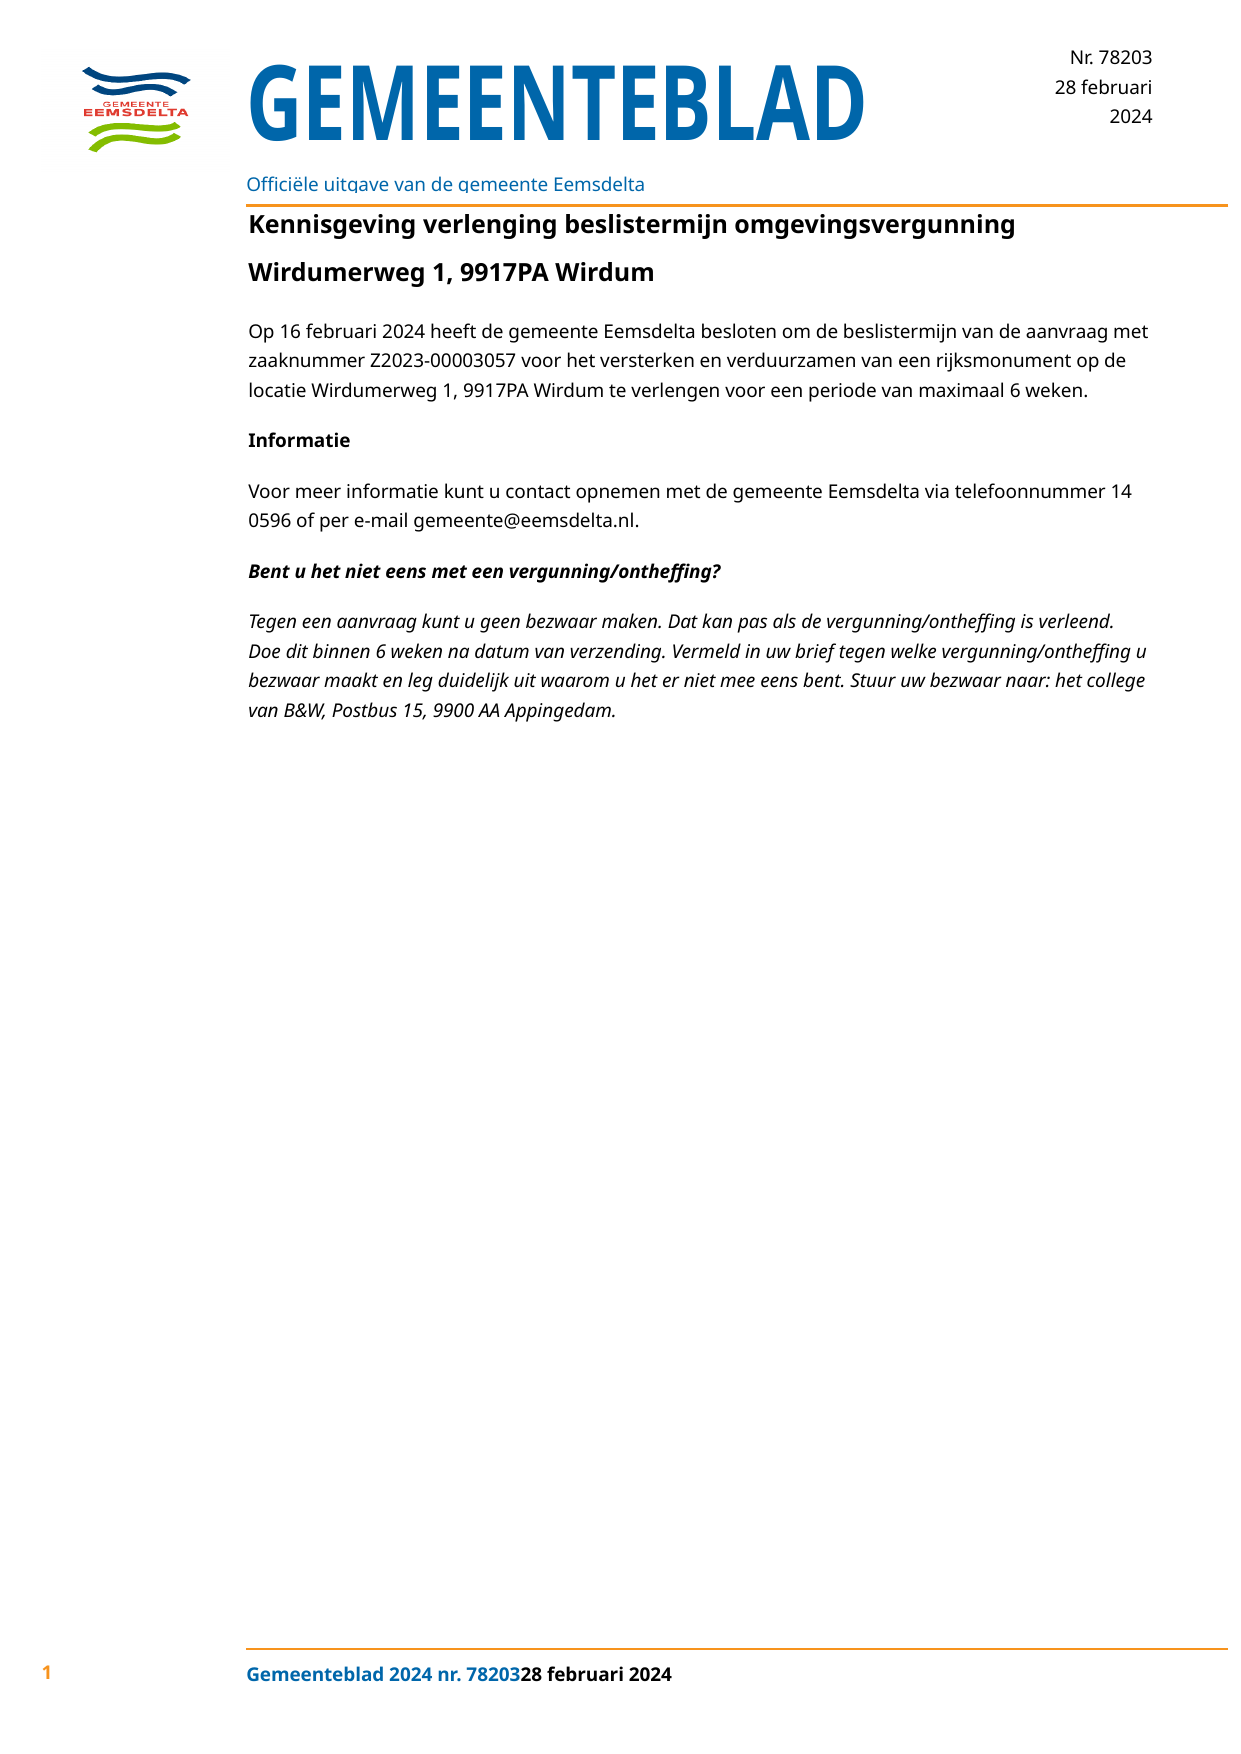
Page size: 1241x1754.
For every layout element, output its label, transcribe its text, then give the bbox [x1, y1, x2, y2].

text Tegen een aanvraag kunt u geen bezwaar maken. Dat kan pas als de vergunning/ontheffing is verleend. Doe dit binnen 6 weken na datum van verzending. Vermeld in uw brief tegen welke vergunning/ontheffing u bezwaar maakt en leg duidelijk uit waarom u het er niet mee eens bent. Stuur uw bezwaar naar: het college van B&W, Postbus 15, 9900 AA Appingedam. [248, 608, 1152, 723]
text Op 16 februari 2024 heeft de gemeente Eemsdelta besloten om de beslistermijn van de aanvraag met zaaknummer Z2023-00003057 voor het versterken en verduurzamen van een rijksmonument op de locatie Wirdumerweg 1, 9917PA Wirdum te verlengen voor een periode van maximaal 6 weken. [248, 318, 1152, 403]
text Informatie [248, 427, 1152, 453]
text Bent u het niet eens met een vergunning/ontheffing? [248, 558, 1152, 584]
text Voor meer informatie kunt u contact opnemen met de gemeente Eemsdelta via telefoonnummer 14 0596 of per e-mail gemeente@eemsdelta.nl. [248, 478, 1152, 533]
picture [41, 47, 231, 172]
text Kennisgeving verlenging beslistermijn omgevingsvergunning Wirdumerweg 1, 9917PA Wirdum [248, 207, 1152, 288]
